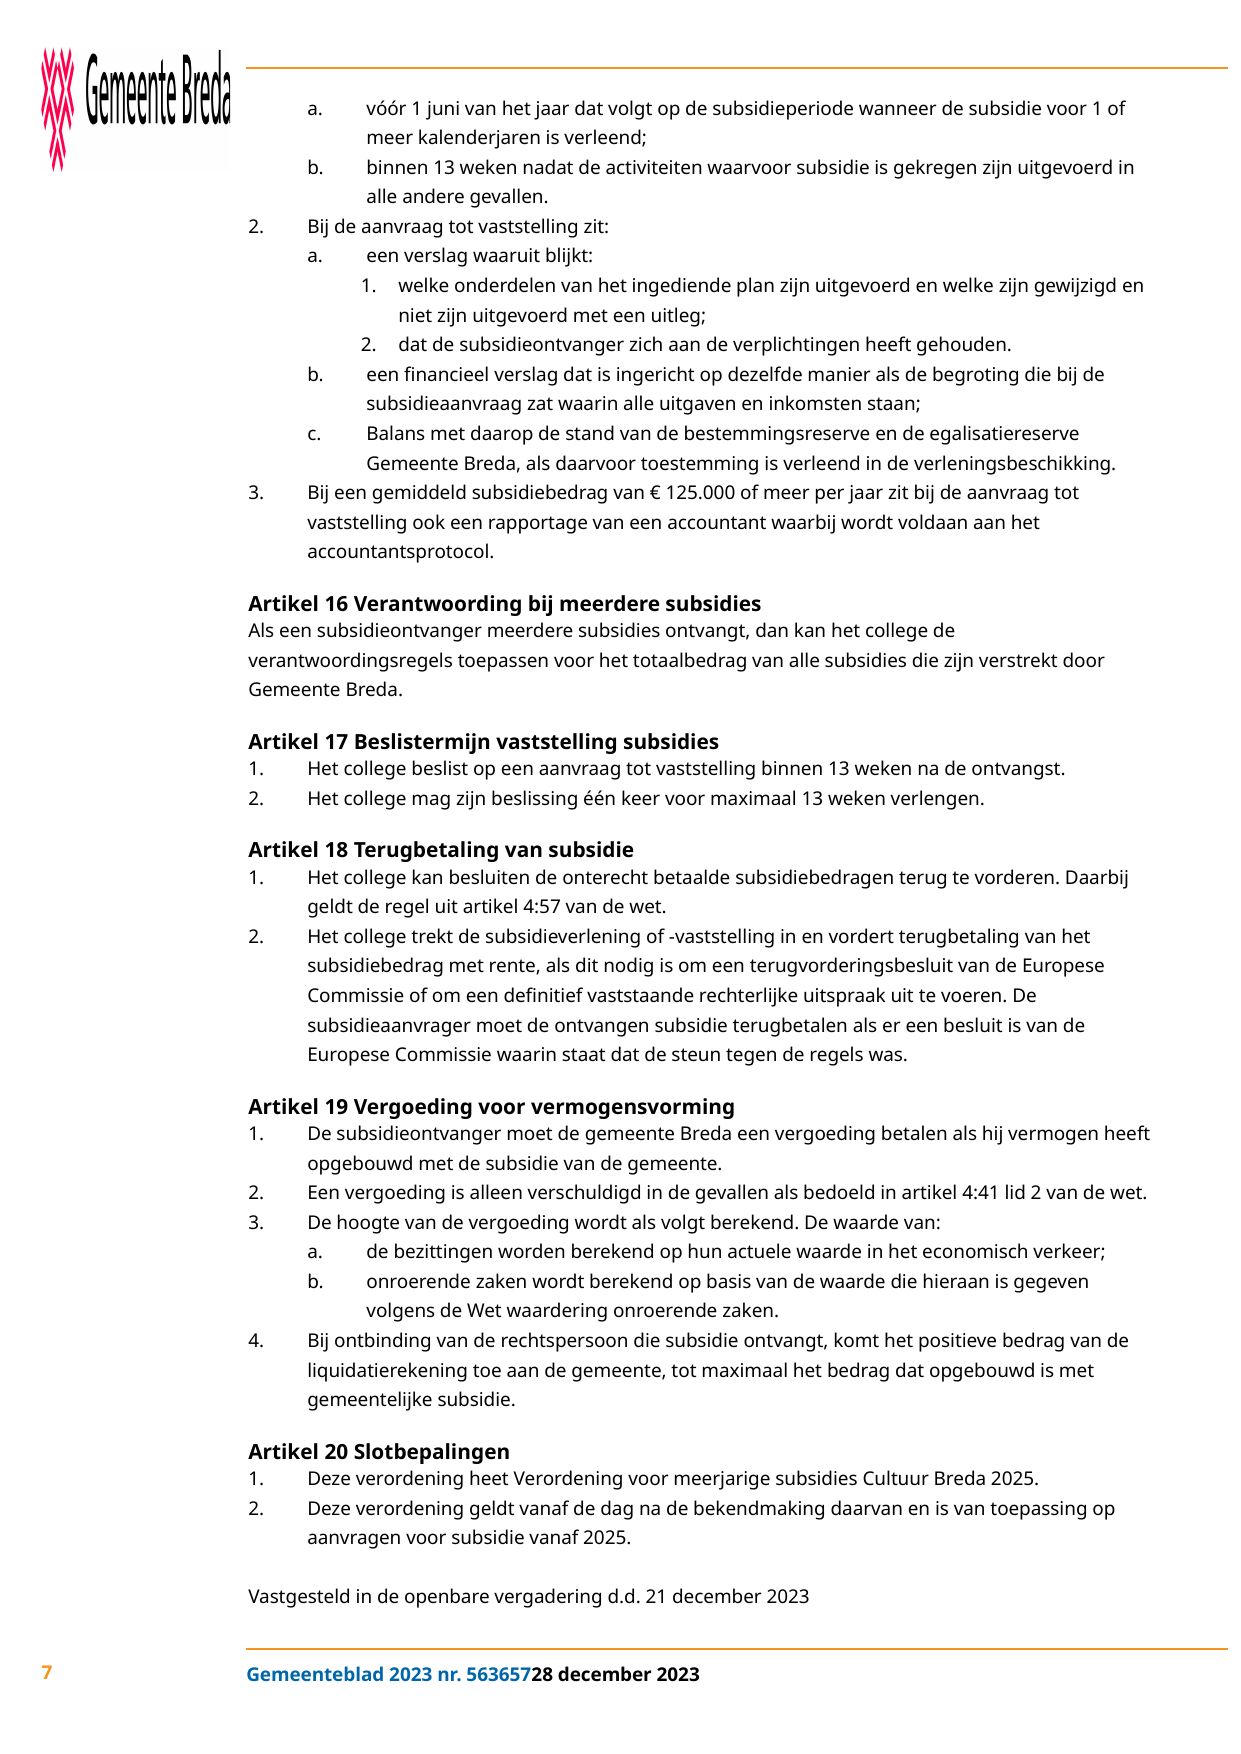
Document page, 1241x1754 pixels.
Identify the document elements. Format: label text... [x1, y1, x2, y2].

text Als een subsidieontvanger meerdere subsidies ontvangt, dan kan het college de verantwoordingsregels toepassen voor het totaalbedrag van alle subsidies die zijn verstrekt door Gemeente Breda. [248, 617, 1152, 702]
list Het college beslist op een aanvraag tot vaststelling binnen 13 weken na de ontvangst. [248, 755, 1152, 781]
list dat de subsidieontvanger zich aan de verplichtingen heeft gehouden. [361, 331, 1152, 357]
text Artikel 16 Verantwoording bij meerdere subsidies [248, 589, 1152, 617]
list een verslag waaruit blijkt: [307, 243, 1152, 268]
text Artikel 17 Beslistermijn vaststelling subsidies [248, 727, 1152, 755]
list De subsidieontvanger moet de gemeente Breda een vergoeding betalen als hij vermogen heeft opgebouwd met de subsidie van de gemeente. [248, 1120, 1152, 1176]
list onroerende zaken wordt berekend op basis van de waarde die hieraan is gegeven volgens de Wet waardering onroerende zaken. [307, 1268, 1152, 1323]
list Balans met daarop de stand van de bestemmingsreserve en de egalisatiereserve Gemeente Breda, als daarvoor toestemming is verleend in de verleningsbeschikking. [307, 420, 1152, 476]
list Bij een gemiddeld subsidiebedrag van € 125.000 of meer per jaar zit bij de aanvraag tot vaststelling ook een rapportage van een accountant waarbij wordt voldaan aan het accountantsprotocol. [248, 479, 1152, 564]
list een financieel verslag dat is ingericht op dezelfde manier als de begroting die bij de subsidieaanvraag zat waarin alle uitgaven en inkomsten staan; [307, 361, 1152, 416]
picture [41, 47, 231, 172]
list vóór 1 juni van het jaar dat volgt op de subsidieperiode wanneer de subsidie voor 1 of meer kalenderjaren is verleend; [307, 95, 1152, 150]
list Het college trekt de subsidieverlening of -vaststelling in en vordert terugbetaling van het subsidiebedrag met rente, als dit nodig is om een terugvorderingsbesluit van de Europese Commissie of om een definitief vaststaande rechterlijke uitspraak uit te voeren. De subsidieaanvrager moet de ontvangen subsidie terugbetalen als er een besluit is van de Europese Commissie waarin staat dat de steun tegen de regels was. [248, 923, 1152, 1067]
list Bij ontbinding van de rechtspersoon die subsidie ontvangt, komt het positieve bedrag van de liquidatierekening toe aan de gemeente, tot maximaal het bedrag dat opgebouwd is met gemeentelijke subsidie. [248, 1327, 1152, 1412]
list Een vergoeding is alleen verschuldigd in de gevallen als bedoeld in artikel 4:41 lid 2 van de wet. [248, 1179, 1152, 1205]
list Bij de aanvraag tot vaststelling zit: [248, 213, 1152, 239]
list de bezittingen worden berekend op hun actuele waarde in het economisch verkeer; [307, 1238, 1152, 1264]
list Deze verordening heet Verordening voor meerjarige subsidies Cultuur Breda 2025. [248, 1465, 1152, 1491]
list Deze verordening geldt vanaf de dag na de bekendmaking daarvan en is van toepassing op aanvragen voor subsidie vanaf 2025. [248, 1495, 1152, 1550]
text Vastgesteld in de openbare vergadering d.d. 21 december 2023 [248, 1584, 1152, 1609]
list binnen 13 weken nadat de activiteiten waarvoor subsidie is gekregen zijn uitgevoerd in alle andere gevallen. [307, 154, 1152, 209]
list Het college kan besluiten de onterecht betaalde subsidiebedragen terug te vorderen. Daarbij geldt de regel uit artikel 4:57 van de wet. [248, 864, 1152, 919]
text Artikel 19 Vergoeding voor vermogensvorming [248, 1092, 1152, 1120]
list Het college mag zijn beslissing één keer voor maximaal 13 weken verlengen. [248, 785, 1152, 811]
text Artikel 20 Slotbepalingen [248, 1437, 1152, 1465]
text Artikel 18 Terugbetaling van subsidie [248, 835, 1152, 864]
list De hoogte van de vergoeding wordt als volgt berekend. De waarde van: [248, 1209, 1152, 1235]
list welke onderdelen van het ingediende plan zijn uitgevoerd en welke zijn gewijzigd en niet zijn uitgevoerd met een uitleg; [361, 272, 1152, 328]
